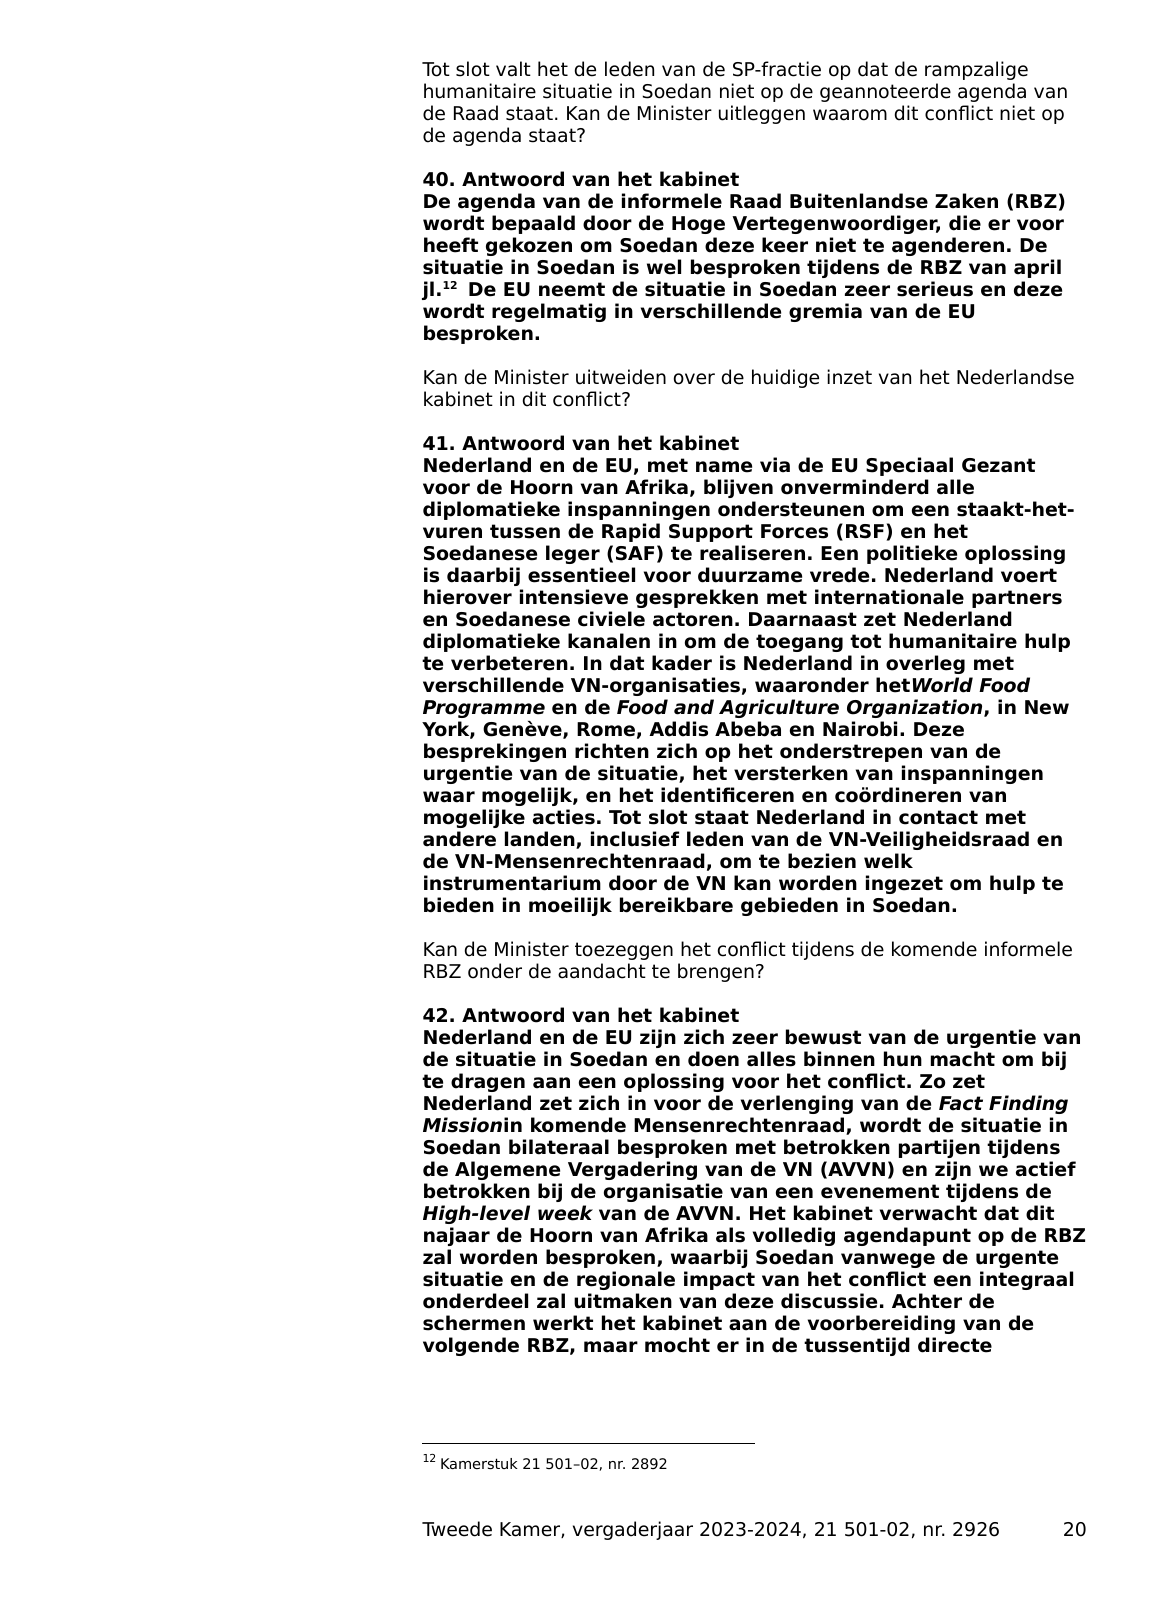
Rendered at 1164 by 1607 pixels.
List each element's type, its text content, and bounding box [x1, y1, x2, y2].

text De agenda van de informele Raad Buitenlandse Zaken (RBZ) wordt bepaald door de Hoge Vertegenwoordiger, die er voor heeft gekozen om Soedan deze keer niet te agenderen. De situatie in Soedan is wel besproken tijdens de RBZ van april jl. De EU neemt de situatie in Soedan zeer serieus en deze wordt regelmatig in verschillende gremia van de EU besproken. [422, 191, 1087, 345]
text 41. Antwoord van het kabinet [422, 433, 1087, 455]
text Nederland en de EU, met name via de EU Speciaal Gezant voor de Hoorn van Afrika, blijven onverminderd alle diplomatieke inspanningen ondersteunen om een staakt-het-vuren tussen de Rapid Support Forces (RSF) en het Soedanese leger (SAF) te realiseren. Een politieke oplossing is daarbij essentieel voor duurzame vrede. Nederland voert hierover intensieve gesprekken met internationale partners en Soedanese civiele actoren. Daarnaast zet Nederland diplomatieke kanalen in om de toegang tot humanitaire hulp te verbeteren. In dat kader is Nederland in overleg met verschillende VN-organisaties, waaronder hetWorld Food Programme en de Food and Agriculture Organization, in New York, Genève, Rome, Addis Abeba en Nairobi. Deze besprekingen richten zich op het onderstrepen van de urgentie van de situatie, het versterken van inspanningen waar mogelijk, en het identificeren en coördineren van mogelijke acties. Tot slot staat Nederland in contact met andere landen, inclusief leden van de VN-Veiligheidsraad en de VN-Mensenrechtenraad, om te bezien welk instrumentarium door de VN kan worden ingezet om hulp te bieden in moeilijk bereikbare gebieden in Soedan. [422, 455, 1087, 917]
text Kamerstuk 21 501–02, nr. 2892 [422, 1452, 1087, 1474]
text Kan de Minister uitweiden over de huidige inzet van het Nederlandse kabinet in dit conflict? [422, 367, 1087, 411]
text 42. Antwoord van het kabinet [422, 1005, 1087, 1027]
text 40. Antwoord van het kabinet [422, 169, 1087, 191]
text Nederland en de EU zijn zich zeer bewust van de urgentie van de situatie in Soedan en doen alles binnen hun macht om bij te dragen aan een oplossing voor het conflict. Zo zet Nederland zet zich in voor de verlenging van de Fact Finding Missionin komende Mensenrechtenraad, wordt de situatie in Soedan bilateraal besproken met betrokken partijen tijdens de Algemene Vergadering van de VN (AVVN) en zijn we actief betrokken bij de organisatie van een evenement tijdens de High-level week van de AVVN. Het kabinet verwacht dat dit najaar de Hoorn van Afrika als volledig agendapunt op de RBZ zal worden besproken, waarbij Soedan vanwege de urgente situatie en de regionale impact van het conflict een integraal onderdeel zal uitmaken van deze discussie. Achter de schermen werkt het kabinet aan de voorbereiding van de volgende RBZ, maar mocht er in de tussentijd directe [422, 1027, 1087, 1357]
text Tot slot valt het de leden van de SP-fractie op dat de rampzalige humanitaire situatie in Soedan niet op de geannoteerde agenda van de Raad staat. Kan de Minister uitleggen waarom dit conflict niet op de agenda staat? [422, 59, 1087, 147]
text Kan de Minister toezeggen het conflict tijdens de komende informele RBZ onder de aandacht te brengen? [422, 939, 1087, 983]
